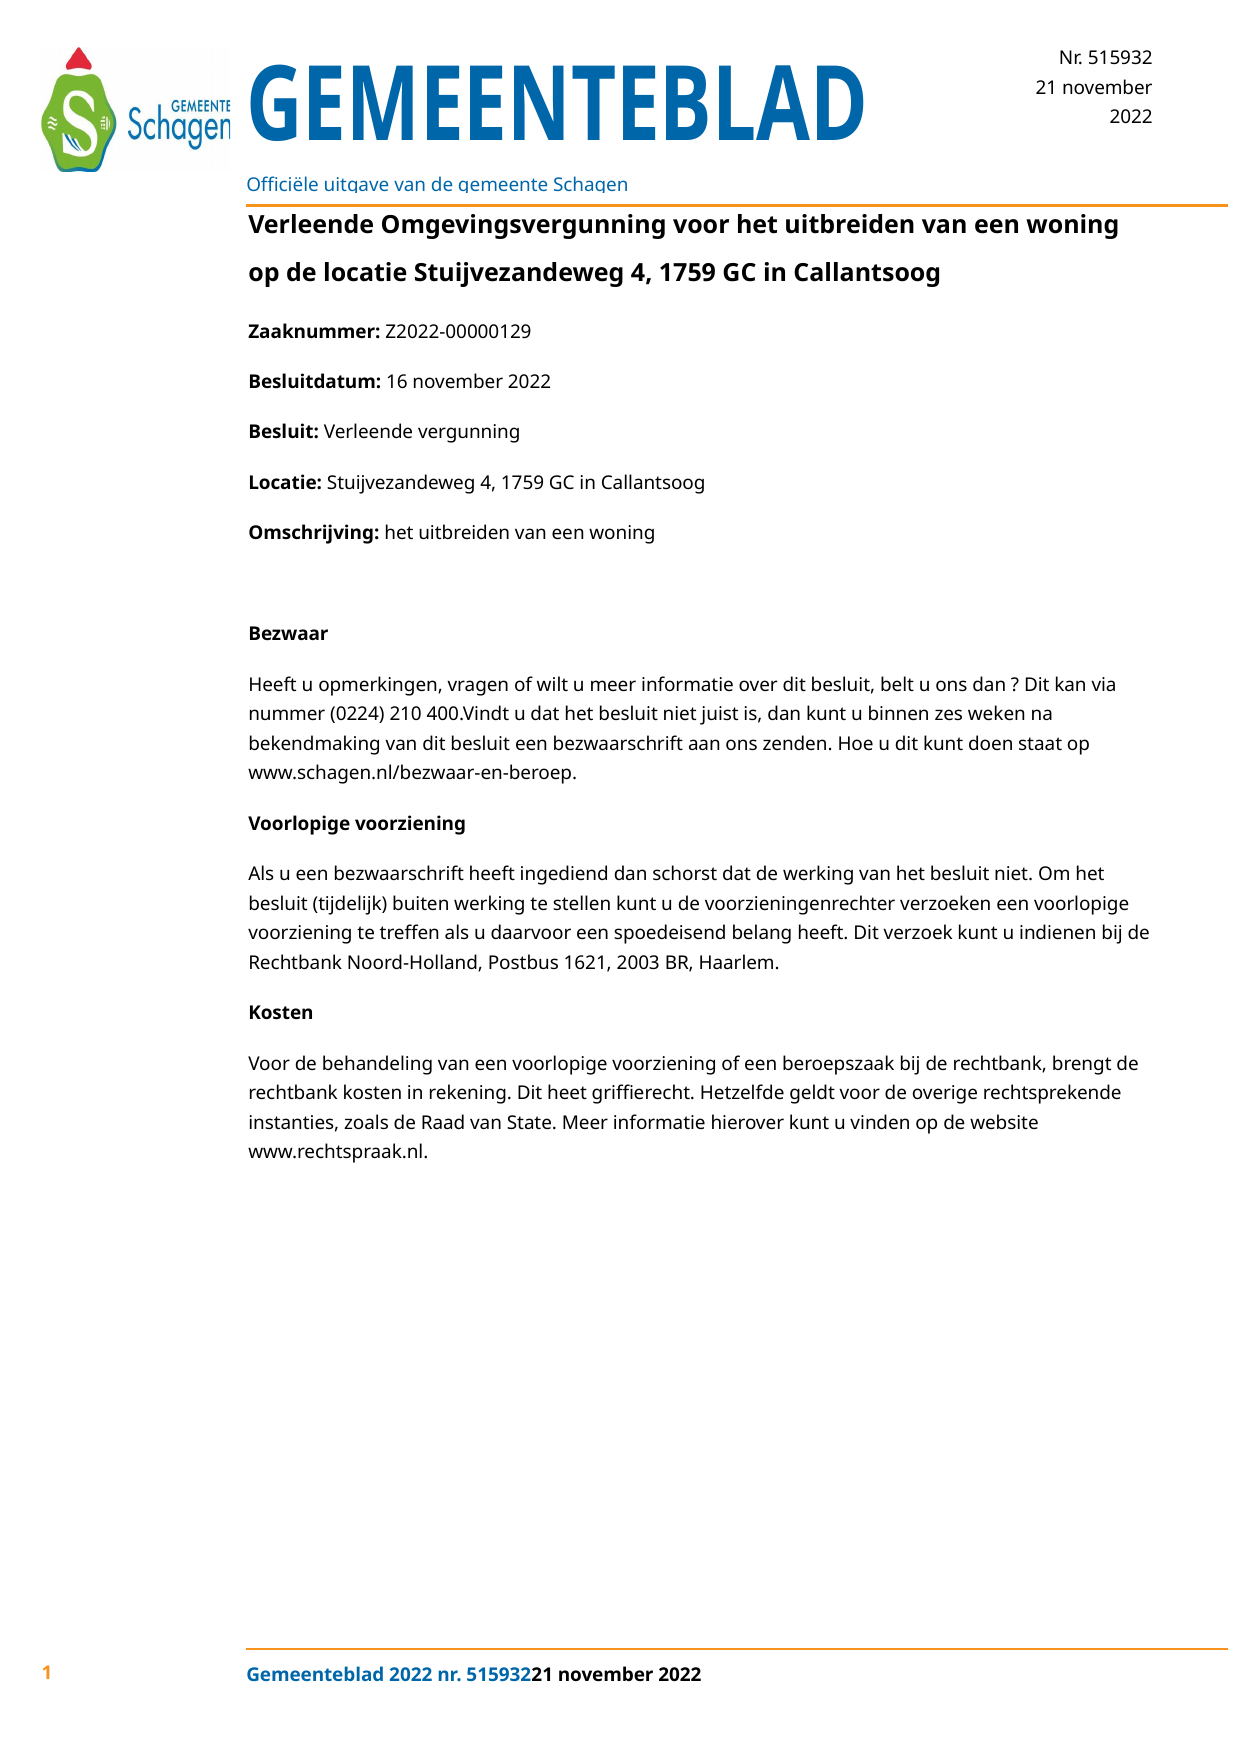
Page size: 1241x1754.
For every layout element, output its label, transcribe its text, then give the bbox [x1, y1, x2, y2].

text Als u een bezwaarschrift heeft ingediend dan schorst dat de werking van het besluit niet. Om het besluit (tijdelijk) buiten werking te stellen kunt u de voorzieningenrechter verzoeken een voorlopige voorziening te treffen als u daarvoor een spoedeisend belang heeft. Dit verzoek kunt u indienen bij de Rechtbank Noord-Holland, Postbus 1621, 2003 BR, Haarlem. [248, 860, 1152, 975]
text Locatie: Stuijvezandeweg 4, 1759 GC in Callantsoog [248, 469, 1152, 495]
text Heeft u opmerkingen, vragen of wilt u meer informatie over dit besluit, belt u ons dan ? Dit kan via nummer (0224) 210 400.Vindt u dat het besluit niet juist is, dan kunt u binnen zes weken na bekendmaking van dit besluit een bezwaarschrift aan ons zenden. Hoe u dit kunt doen staat op www.schagen.nl/bezwaar-en-beroep. [248, 671, 1152, 785]
text Omschrijving: het uitbreiden van een woning [248, 519, 1152, 545]
text Zaaknummer: Z2022-00000129 [248, 318, 1152, 344]
text Bezwaar [248, 620, 1152, 646]
text Voor de behandeling van een voorlopige voorziening of een beroepszaak bij de rechtbank, brengt de rechtbank kosten in rekening. Dit heet griffierecht. Hetzelfde geldt voor de overige rechtsprekende instanties, zoals de Raad van State. Meer informatie hierover kunt u vinden op de website www.rechtspraak.nl. [248, 1050, 1152, 1164]
text Besluitdatum: 16 november 2022 [248, 368, 1152, 394]
text Kosten [248, 999, 1152, 1025]
text Voorlopige voorziening [248, 810, 1152, 836]
picture [41, 47, 231, 172]
text Verleende Omgevingsvergunning voor het uitbreiden van een woning op de locatie Stuijvezandeweg 4, 1759 GC in Callantsoog [248, 207, 1152, 288]
text Besluit: Verleende vergunning [248, 419, 1152, 444]
